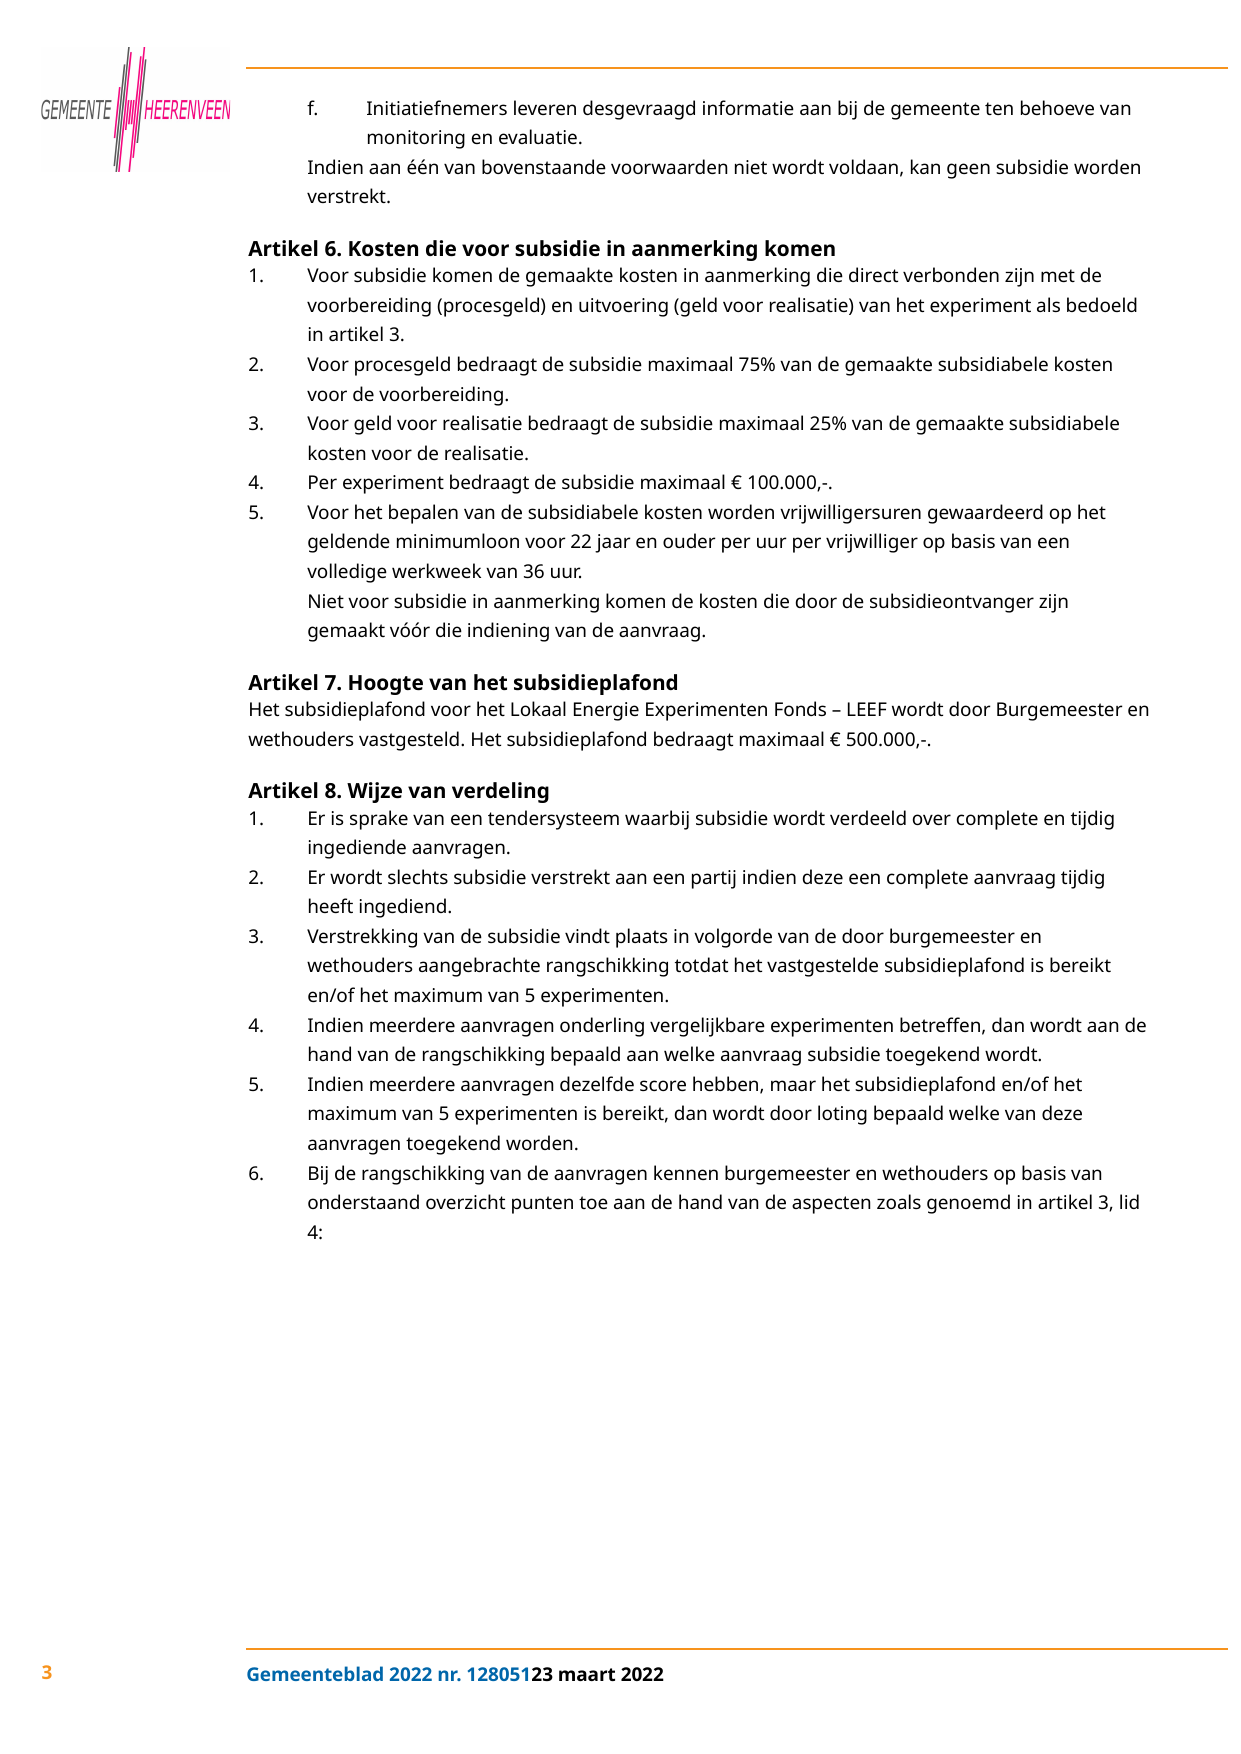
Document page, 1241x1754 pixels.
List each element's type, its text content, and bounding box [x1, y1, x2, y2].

list Bij de rangschikking van de aanvragen kennen burgemeester en wethouders op basis van onderstaand overzicht punten toe aan de hand van de aspecten zoals genoemd in artikel 3, lid 4: [248, 1160, 1152, 1244]
list Voor procesgeld bedraagt de subsidie maximaal 75% van de gemaakte subsidiabele kosten voor de voorbereiding. [248, 351, 1152, 406]
picture [41, 47, 231, 172]
list Er is sprake van een tendersysteem waarbij subsidie wordt verdeeld over complete en tijdig ingediende aanvragen. [248, 805, 1152, 860]
text Artikel 8. Wijze van verdeling [248, 776, 1152, 805]
list Voor geld voor realisatie bedraagt de subsidie maximaal 25% van de gemaakte subsidiabele kosten voor de realisatie. [248, 410, 1152, 466]
list Voor het bepalen van de subsidiabele kosten worden vrijwilligersuren gewaardeerd op het geldende minimumloon voor 22 jaar en ouder per uur per vrijwilliger op basis van een volledige werkweek van 36 uur. [248, 499, 1152, 584]
text Artikel 6. Kosten die voor subsidie in aanmerking komen [248, 234, 1152, 262]
list Initiatiefnemers leveren desgevraagd informatie aan bij de gemeente ten behoeve van monitoring en evaluatie. [307, 95, 1152, 150]
text Artikel 7. Hoogte van het subsidieplafond [248, 668, 1152, 696]
text Het subsidieplafond voor het Lokaal Energie Experimenten Fonds – LEEF wordt door Burgemeester en wethouders vastgesteld. Het subsidieplafond bedraagt maximaal € 500.000,-. [248, 696, 1152, 752]
list Er wordt slechts subsidie verstrekt aan een partij indien deze een complete aanvraag tijdig heeft ingediend. [248, 864, 1152, 919]
list Indien meerdere aanvragen dezelfde score hebben, maar het subsidieplafond en/of het maximum van 5 experimenten is bereikt, dan wordt door loting bepaald welke van deze aanvragen toegekend worden. [248, 1071, 1152, 1156]
list Voor subsidie komen de gemaakte kosten in aanmerking die direct verbonden zijn met de voorbereiding (procesgeld) en uitvoering (geld voor realisatie) van het experiment als bedoeld in artikel 3. [248, 262, 1152, 347]
list Per experiment bedraagt de subsidie maximaal € 100.000,-. [248, 469, 1152, 495]
list Niet voor subsidie in aanmerking komen de kosten die door de subsidieontvanger zijn gemaakt vóór die indiening van de aanvraag. [248, 588, 1152, 643]
list Indien meerdere aanvragen onderling vergelijkbare experimenten betreffen, dan wordt aan de hand van de rangschikking bepaald aan welke aanvraag subsidie toegekend wordt. [248, 1012, 1152, 1067]
list Verstrekking van de subsidie vindt plaats in volgorde van de door burgemeester en wethouders aangebrachte rangschikking totdat het vastgestelde subsidieplafond is bereikt en/of het maximum van 5 experimenten. [248, 923, 1152, 1008]
list Indien aan één van bovenstaande voorwaarden niet wordt voldaan, kan geen subsidie worden verstrekt. [248, 154, 1152, 209]
